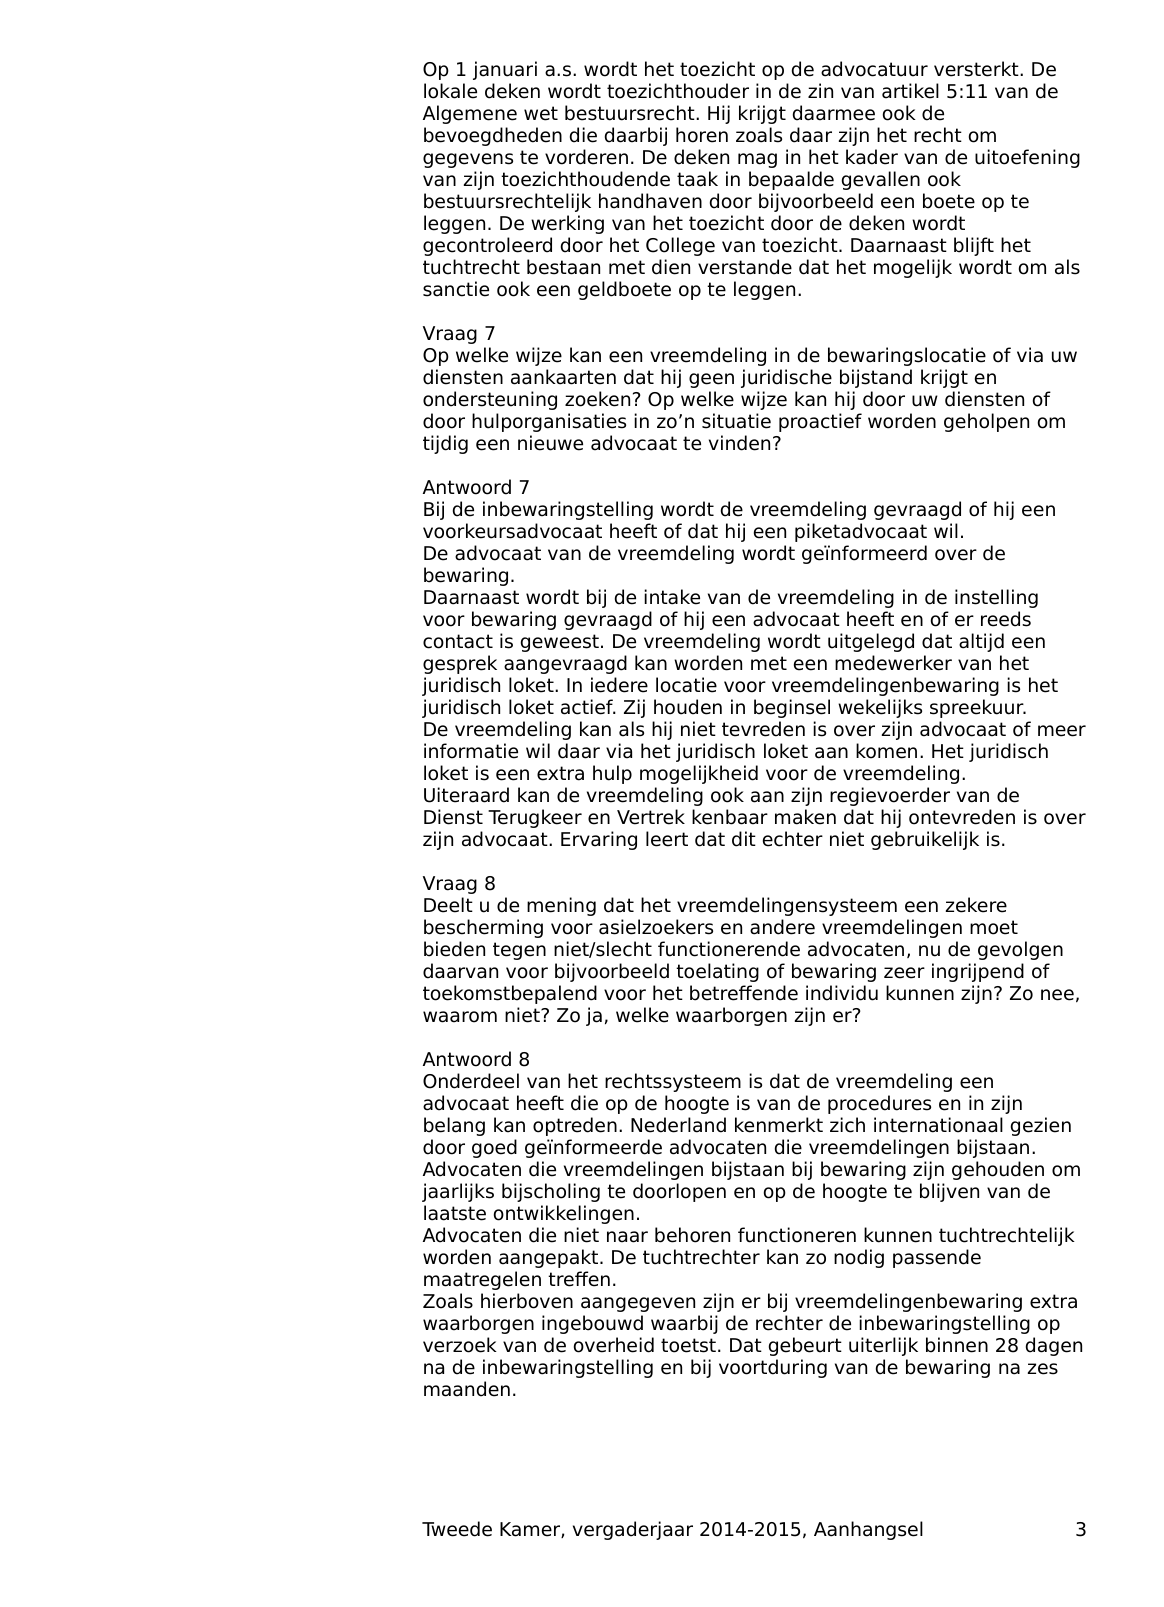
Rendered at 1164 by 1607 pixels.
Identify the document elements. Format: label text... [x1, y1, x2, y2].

text Op 1 januari a.s. wordt het toezicht op de advocatuur versterkt. De lokale deken wordt toezichthouder in de zin van artikel 5:11 van de Algemene wet bestuursrecht. Hij krijgt daarmee ook de bevoegdheden die daarbij horen zoals daar zijn het recht om gegevens te vorderen. De deken mag in het kader van de uitoefening van zijn toezichthoudende taak in bepaalde gevallen ook bestuursrechtelijk handhaven door bijvoorbeeld een boete op te leggen. De werking van het toezicht door de deken wordt gecontroleerd door het College van toezicht. Daarnaast blijft het tuchtrecht bestaan met dien verstande dat het mogelijk wordt om als sanctie ook een geldboete op te leggen. [422, 59, 1087, 301]
text Onderdeel van het rechtssysteem is dat de vreemdeling een advocaat heeft die op de hoogte is van de procedures en in zijn belang kan optreden. Nederland kenmerkt zich internationaal gezien door goed geïnformeerde advocaten die vreemdelingen bijstaan. [422, 1071, 1087, 1159]
text Advocaten die niet naar behoren functioneren kunnen tuchtrechtelijk worden aangepakt. De tuchtrechter kan zo nodig passende maatregelen treffen. [422, 1225, 1087, 1291]
text Zoals hierboven aangegeven zijn er bij vreemdelingenbewaring extra waarborgen ingebouwd waarbij de rechter de inbewaringstelling op verzoek van de overheid toetst. Dat gebeurt uiterlijk binnen 28 dagen na de inbewaringstelling en bij voortduring van de bewaring na zes maanden. [422, 1291, 1087, 1401]
text Advocaten die vreemdelingen bijstaan bij bewaring zijn gehouden om jaarlijks bijscholing te doorlopen en op de hoogte te blijven van de laatste ontwikkelingen. [422, 1159, 1087, 1225]
text Vraag 8 [422, 873, 1087, 895]
text Bij de inbewaringstelling wordt de vreemdeling gevraagd of hij een voorkeursadvocaat heeft of dat hij een piketadvocaat wil. [422, 499, 1087, 543]
text De advocaat van de vreemdeling wordt geïnformeerd over de bewaring. [422, 543, 1087, 587]
text Uiteraard kan de vreemdeling ook aan zijn regievoerder van de Dienst Terugkeer en Vertrek kenbaar maken dat hij ontevreden is over zijn advocaat. Ervaring leert dat dit echter niet gebruikelijk is. [422, 785, 1087, 851]
text Deelt u de mening dat het vreemdelingensysteem een zekere bescherming voor asielzoekers en andere vreemdelingen moet bieden tegen niet/slecht functionerende advocaten, nu de gevolgen daarvan voor bijvoorbeeld toelating of bewaring zeer ingrijpend of toekomstbepalend voor het betreffende individu kunnen zijn? Zo nee, waarom niet? Zo ja, welke waarborgen zijn er? [422, 895, 1087, 1027]
text Antwoord 7 [422, 477, 1087, 499]
text Daarnaast wordt bij de intake van de vreemdeling in de instelling voor bewaring gevraagd of hij een advocaat heeft en of er reeds contact is geweest. De vreemdeling wordt uitgelegd dat altijd een gesprek aangevraagd kan worden met een medewerker van het juridisch loket. In iedere locatie voor vreemdelingenbewaring is het juridisch loket actief. Zij houden in beginsel wekelijks spreekuur. [422, 587, 1087, 719]
text Vraag 7 [422, 323, 1087, 345]
text Antwoord 8 [422, 1049, 1087, 1071]
text De vreemdeling kan als hij niet tevreden is over zijn advocaat of meer informatie wil daar via het juridisch loket aan komen. Het juridisch loket is een extra hulp mogelijkheid voor de vreemdeling. [422, 719, 1087, 785]
text Op welke wijze kan een vreemdeling in de bewaringslocatie of via uw diensten aankaarten dat hij geen juridische bijstand krijgt en ondersteuning zoeken? Op welke wijze kan hij door uw diensten of door hulporganisaties in zo’n situatie proactief worden geholpen om tijdig een nieuwe advocaat te vinden? [422, 345, 1087, 455]
